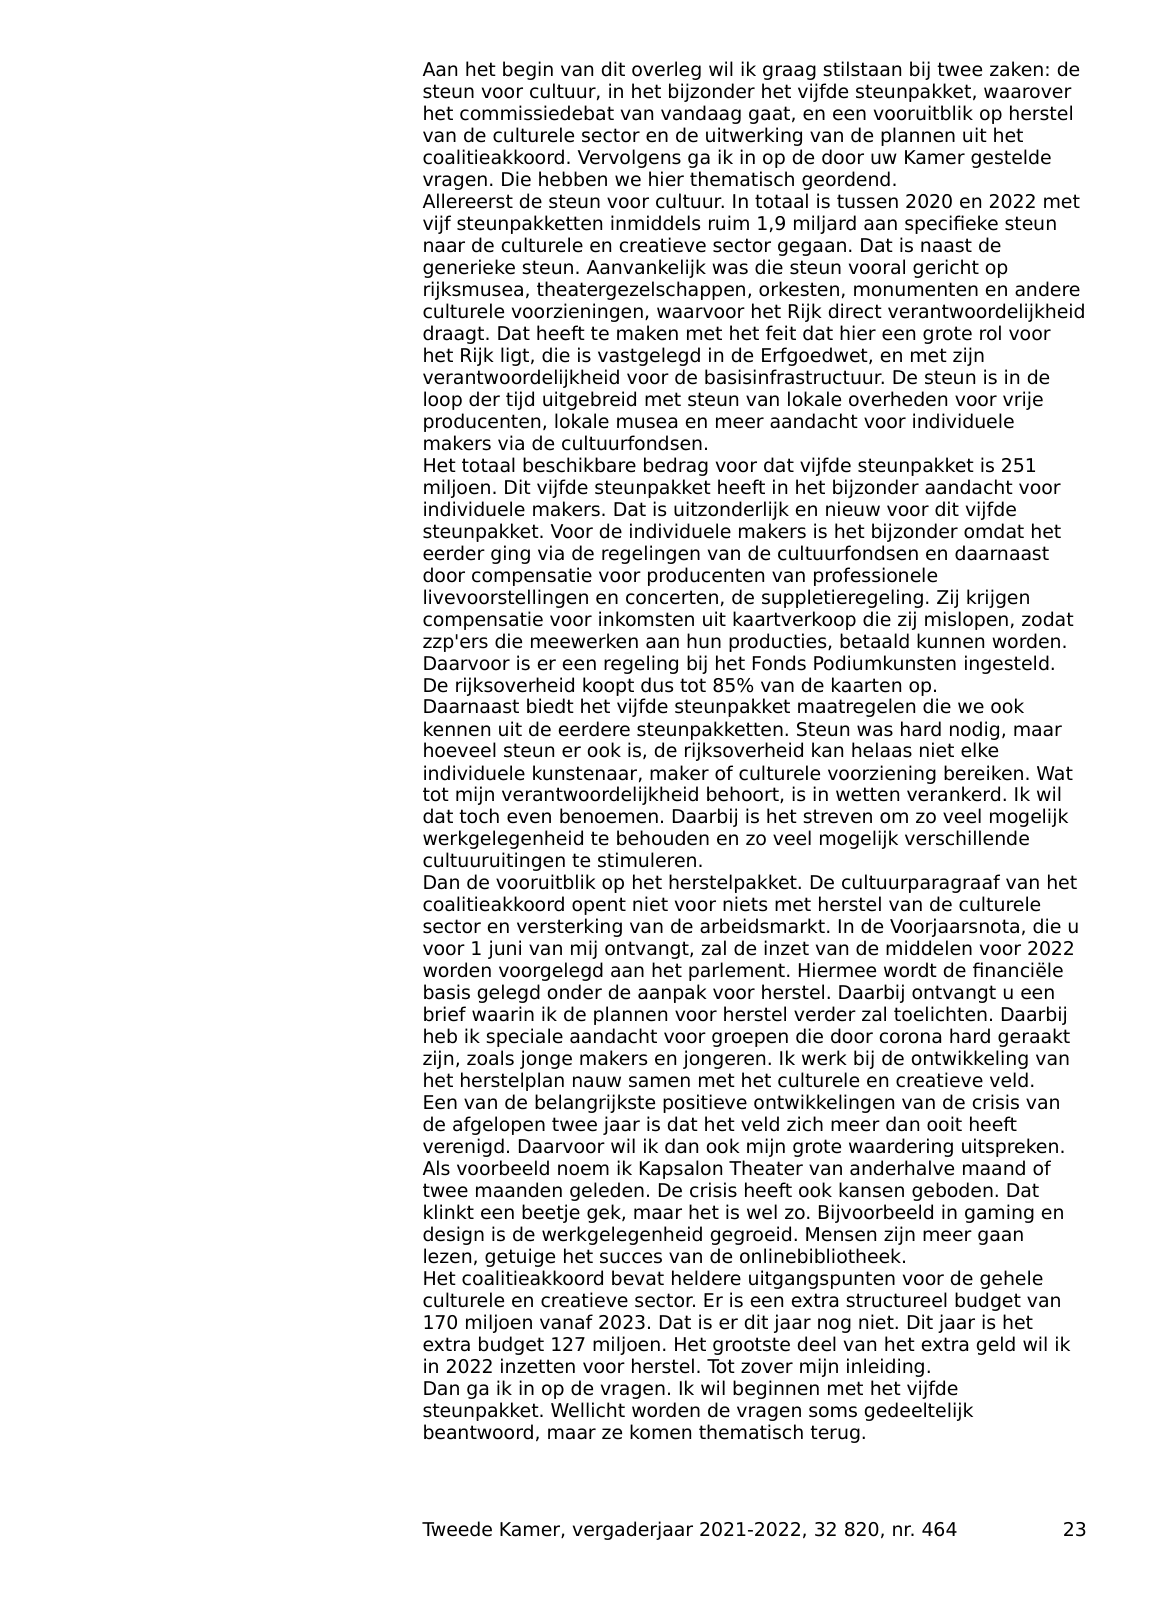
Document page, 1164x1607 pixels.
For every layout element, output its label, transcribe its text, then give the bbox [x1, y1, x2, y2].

text Dan de vooruitblik op het herstelpakket. De cultuurparagraaf van het coalitieakkoord opent niet voor niets met herstel van de culturele sector en versterking van de arbeidsmarkt. In de Voorjaarsnota, die u voor 1 juni van mij ontvangt, zal de inzet van de middelen voor 2022 worden voorgelegd aan het parlement. Hiermee wordt de financiële basis gelegd onder de aanpak voor herstel. Daarbij ontvangt u een brief waarin ik de plannen voor herstel verder zal toelichten. Daarbij heb ik speciale aandacht voor groepen die door corona hard geraakt zijn, zoals jonge makers en jongeren. Ik werk bij de ontwikkeling van het herstelplan nauw samen met het culturele en creatieve veld. [422, 872, 1087, 1092]
text Een van de belangrijkste positieve ontwikkelingen van de crisis van de afgelopen twee jaar is dat het veld zich meer dan ooit heeft verenigd. Daarvoor wil ik dan ook mijn grote waardering uitspreken. Als voorbeeld noem ik Kapsalon Theater van anderhalve maand of twee maanden geleden. De crisis heeft ook kansen geboden. Dat klinkt een beetje gek, maar het is wel zo. Bijvoorbeeld in gaming en design is de werkgelegenheid gegroeid. Mensen zijn meer gaan lezen, getuige het succes van de onlinebibliotheek. [422, 1092, 1087, 1268]
text Dan ga ik in op de vragen. Ik wil beginnen met het vijfde steunpakket. Wellicht worden de vragen soms gedeeltelijk beantwoord, maar ze komen thematisch terug. [422, 1378, 1087, 1444]
text Daarnaast biedt het vijfde steunpakket maatregelen die we ook kennen uit de eerdere steunpakketten. Steun was hard nodig, maar hoeveel steun er ook is, de rijksoverheid kan helaas niet elke individuele kunstenaar, maker of culturele voorziening bereiken. Wat tot mijn verantwoordelijkheid behoort, is in wetten verankerd. Ik wil dat toch even benoemen. Daarbij is het streven om zo veel mogelijk werkgelegenheid te behouden en zo veel mogelijk verschillende cultuuruitingen te stimuleren. [422, 696, 1087, 872]
text Allereerst de steun voor cultuur. In totaal is tussen 2020 en 2022 met vijf steunpakketten inmiddels ruim 1,9 miljard aan specifieke steun naar de culturele en creatieve sector gegaan. Dat is naast de generieke steun. Aanvankelijk was die steun vooral gericht op rijksmusea, theatergezelschappen, orkesten, monumenten en andere culturele voorzieningen, waarvoor het Rijk direct verantwoordelijkheid draagt. Dat heeft te maken met het feit dat hier een grote rol voor het Rijk ligt, die is vastgelegd in de Erfgoedwet, en met zijn verantwoordelijkheid voor de basisinfrastructuur. De steun is in de loop der tijd uitgebreid met steun van lokale overheden voor vrije producenten, lokale musea en meer aandacht voor individuele makers via de cultuurfondsen. [422, 191, 1087, 455]
text Het coalitieakkoord bevat heldere uitgangspunten voor de gehele culturele en creatieve sector. Er is een extra structureel budget van 170 miljoen vanaf 2023. Dat is er dit jaar nog niet. Dit jaar is het extra budget 127 miljoen. Het grootste deel van het extra geld wil ik in 2022 inzetten voor herstel. Tot zover mijn inleiding. [422, 1268, 1087, 1378]
text Aan het begin van dit overleg wil ik graag stilstaan bij twee zaken: de steun voor cultuur, in het bijzonder het vijfde steunpakket, waarover het commissiedebat van vandaag gaat, en een vooruitblik op herstel van de culturele sector en de uitwerking van de plannen uit het coalitieakkoord. Vervolgens ga ik in op de door uw Kamer gestelde vragen. Die hebben we hier thematisch geordend. [422, 59, 1087, 191]
text Het totaal beschikbare bedrag voor dat vijfde steunpakket is 251 miljoen. Dit vijfde steunpakket heeft in het bijzonder aandacht voor individuele makers. Dat is uitzonderlijk en nieuw voor dit vijfde steunpakket. Voor de individuele makers is het bijzonder omdat het eerder ging via de regelingen van de cultuurfondsen en daarnaast door compensatie voor producenten van professionele livevoorstellingen en concerten, de suppletieregeling. Zij krijgen compensatie voor inkomsten uit kaartverkoop die zij mislopen, zodat zzp'ers die meewerken aan hun producties, betaald kunnen worden. Daarvoor is er een regeling bij het Fonds Podiumkunsten ingesteld. De rijksoverheid koopt dus tot 85% van de kaarten op. [422, 455, 1087, 696]
